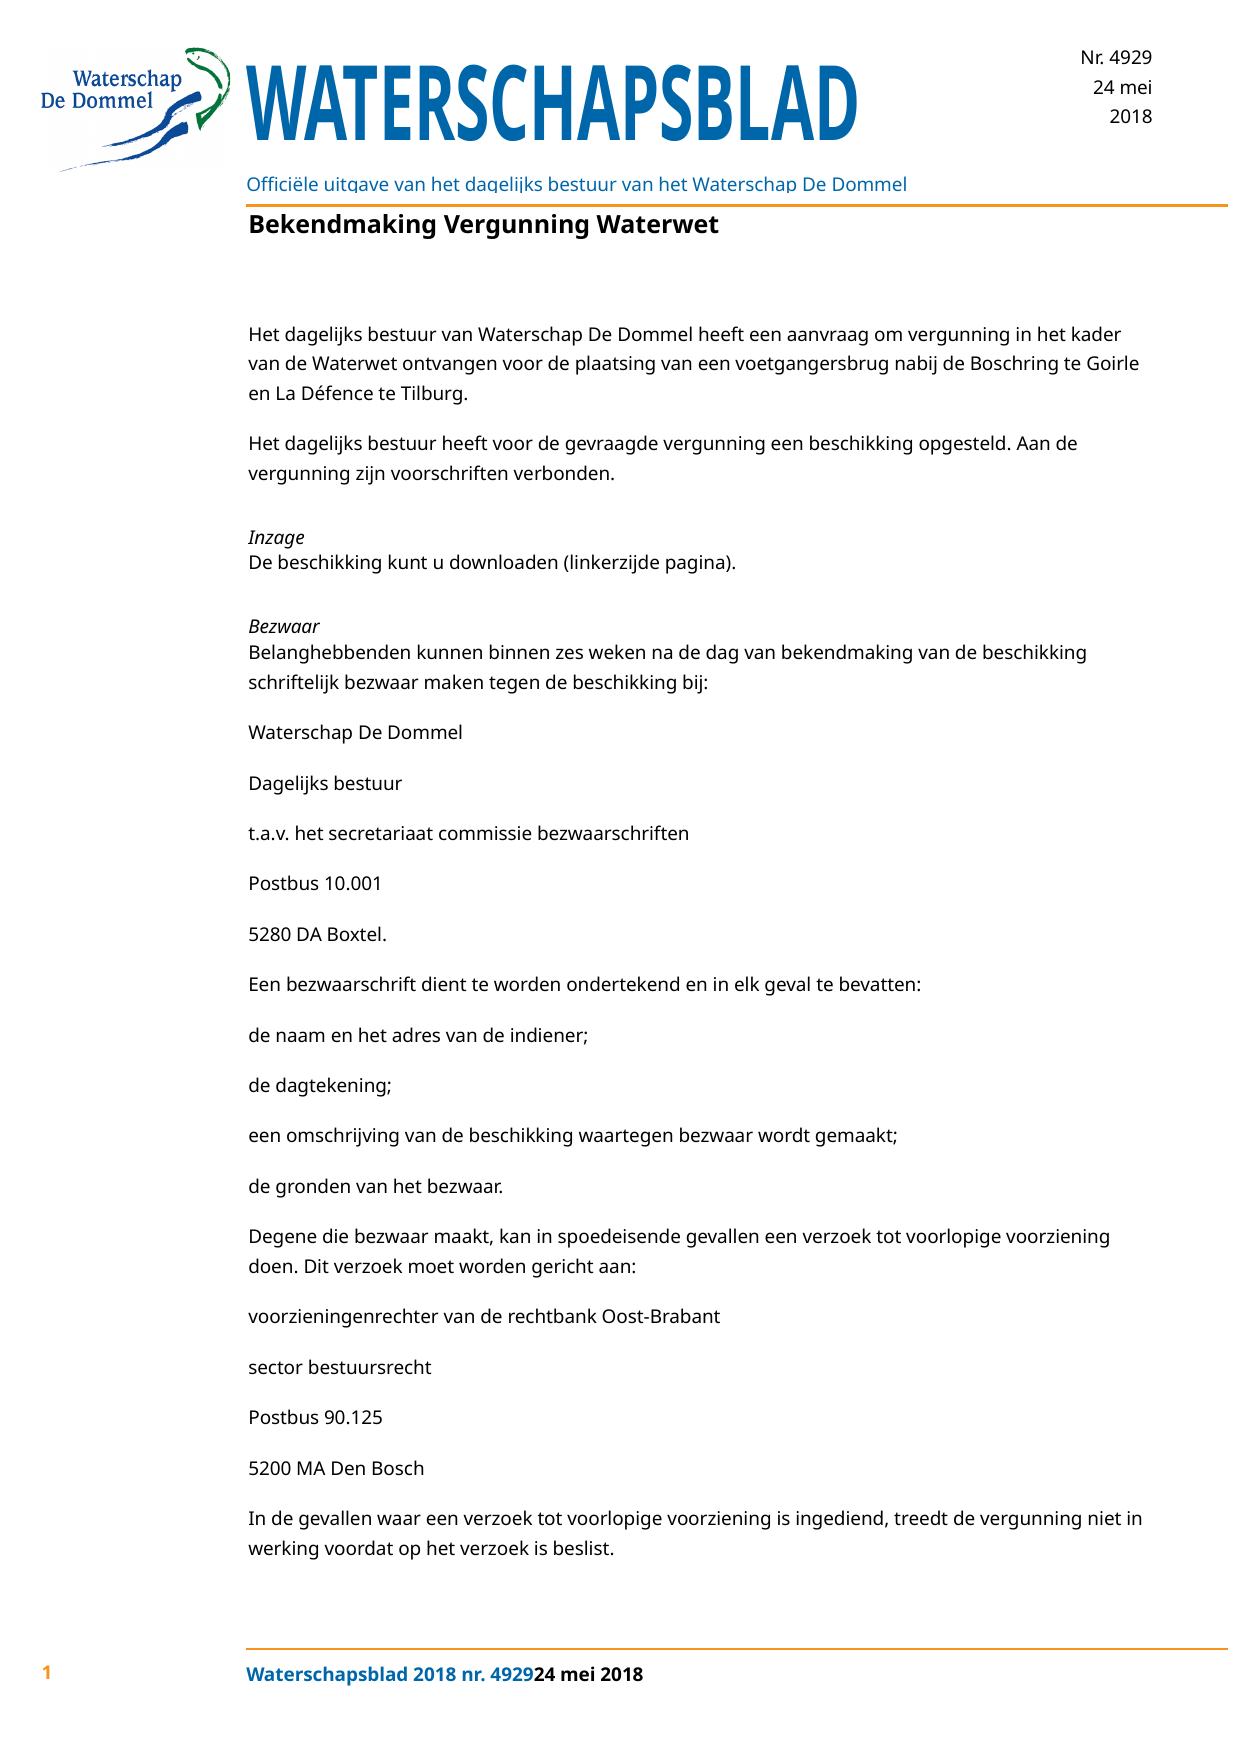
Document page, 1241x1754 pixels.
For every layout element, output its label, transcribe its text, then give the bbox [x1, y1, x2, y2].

text Bezwaar [248, 613, 1152, 639]
text Dagelijks bestuur [248, 770, 1152, 795]
text Inzage [248, 524, 1152, 549]
text Postbus 90.125 [248, 1404, 1152, 1430]
text sector bestuursrecht [248, 1354, 1152, 1379]
text Een bezwaarschrift dient te worden ondertekend en in elk geval te bevatten: [248, 971, 1152, 997]
text Waterschap De Dommel [248, 719, 1152, 745]
text Het dagelijks bestuur heeft voor de gevraagde vergunning een beschikking opgesteld. Aan de vergunning zijn voorschriften verbonden. [248, 430, 1152, 486]
text Het dagelijks bestuur van Waterschap De Dommel heeft een aanvraag om vergunning in het kader van de Waterwet ontvangen voor de plaatsing van een voetgangersbrug nabij de Boschring te Goirle en La Défence te Tilburg. [248, 321, 1152, 406]
text 5280 DA Boxtel. [248, 921, 1152, 947]
text de dagtekening; [248, 1072, 1152, 1098]
text de gronden van het bezwaar. [248, 1173, 1152, 1199]
text voorzieningenrechter van de rechtbank Oost-Brabant [248, 1303, 1152, 1329]
text De beschikking kunt u downloaden (linkerzijde pagina). [248, 549, 1152, 575]
text een omschrijving van de beschikking waartegen bezwaar wordt gemaakt; [248, 1123, 1152, 1148]
text Degene die bezwaar maakt, kan in spoedeisende gevallen een verzoek tot voorlopige voorziening doen. Dit verzoek moet worden gericht aan: [248, 1223, 1152, 1279]
picture [41, 47, 231, 172]
text de naam en het adres van de indiener; [248, 1022, 1152, 1047]
text In de gevallen waar een verzoek tot voorlopige voorziening is ingediend, treedt de vergunning niet in werking voordat op het verzoek is beslist. [248, 1505, 1152, 1560]
text Postbus 10.001 [248, 871, 1152, 896]
text Belanghebbenden kunnen binnen zes weken na de dag van bekendmaking van de beschikking schriftelijk bezwaar maken tegen de beschikking bij: [248, 639, 1152, 694]
text t.a.v. het secretariaat commissie bezwaarschriften [248, 820, 1152, 846]
text 5200 MA Den Bosch [248, 1455, 1152, 1480]
text Bekendmaking Vergunning Waterwet [248, 207, 1152, 241]
